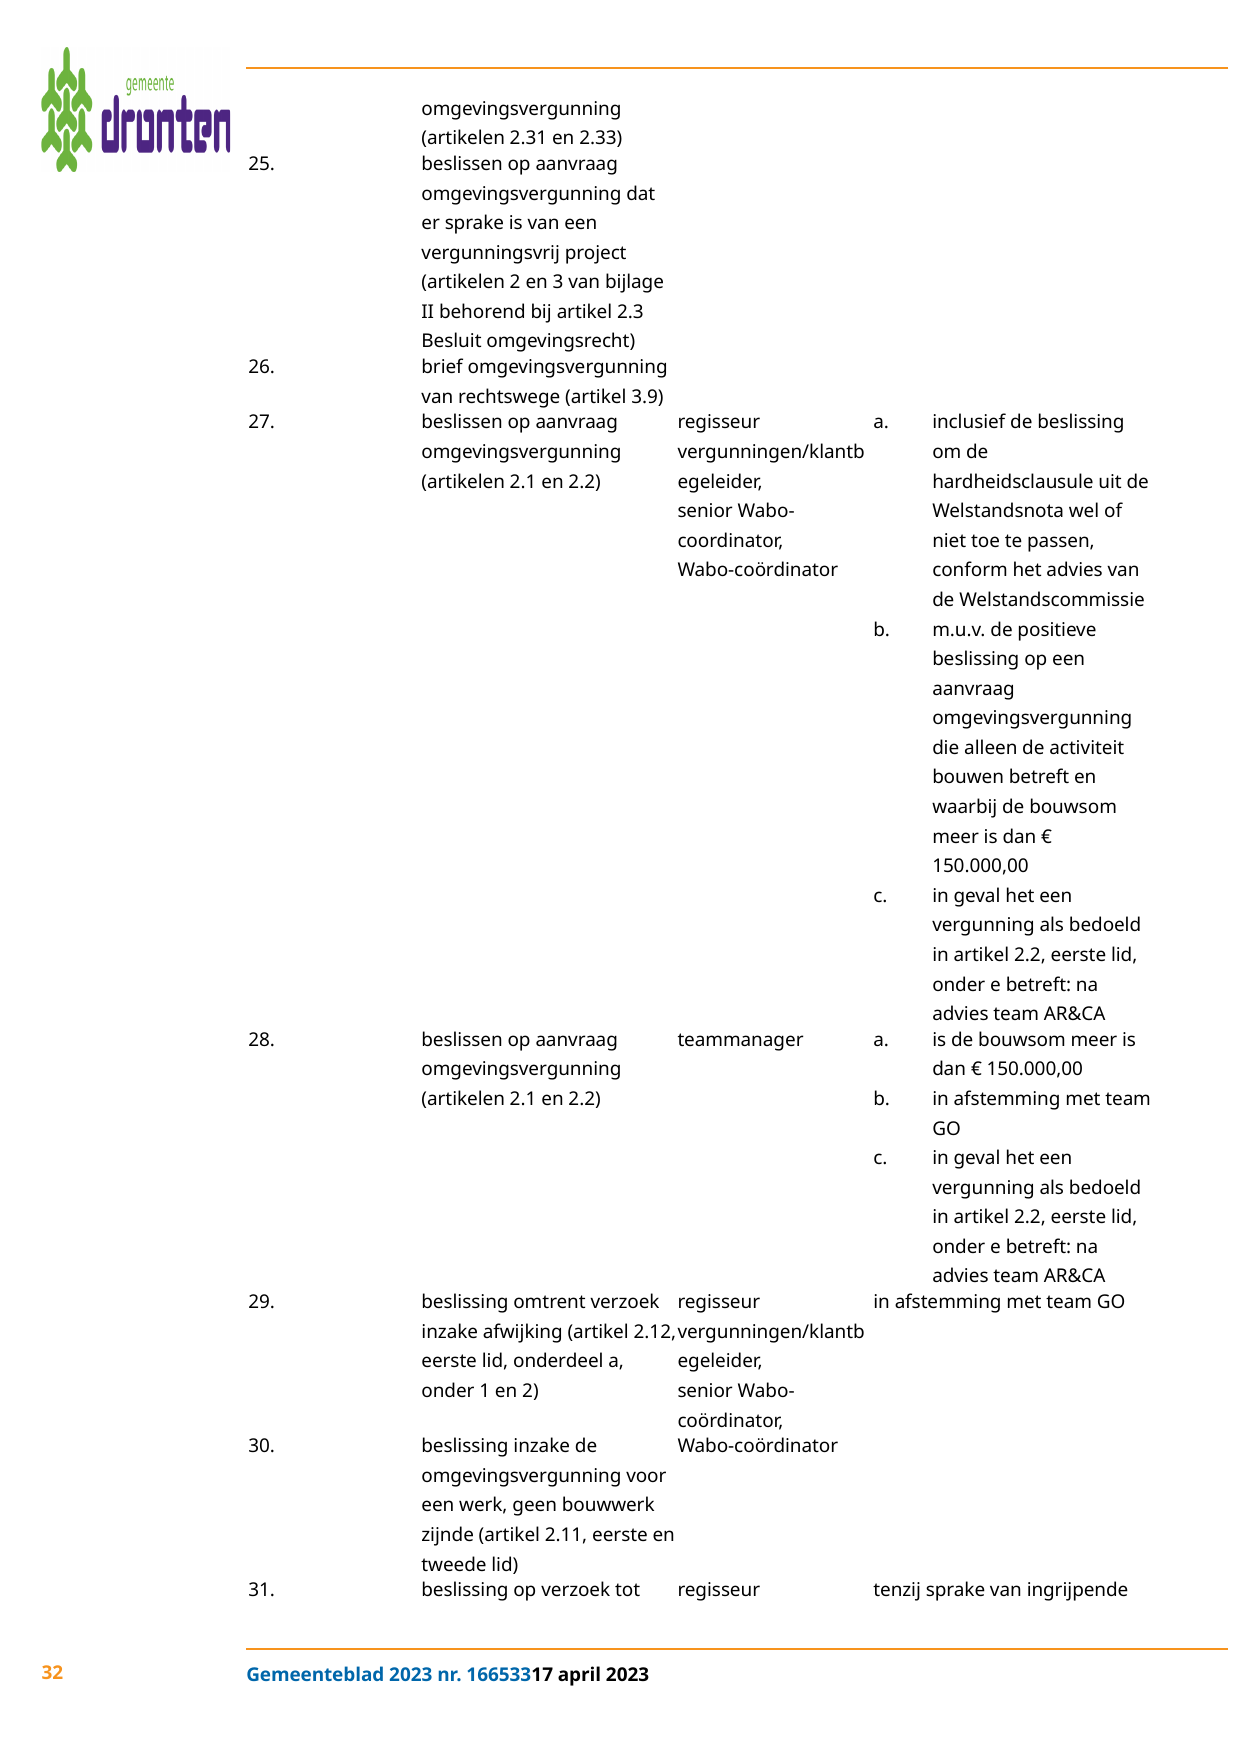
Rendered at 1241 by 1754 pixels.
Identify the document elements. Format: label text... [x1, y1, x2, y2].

table_cell 27. [248, 409, 421, 1026]
table_cell tenzij sprake van ingrijpende [873, 1577, 1152, 1602]
table_cell inclusief de beslissing om de hardheidsclausule uit de Welstandsnota wel of niet toe te passen, conform het advies van de Welstandscommissie m.u.v. de positieve beslissing op een aanvraag omgevingsvergunning die alleen de activiteit bouwen betreft en waarbij de bouwsom meer is dan € 150.000,00 in geval het een vergunning als bedoeld in artikel 2.2, eerste lid, onder e betreft: na advies team AR&CA [873, 409, 1152, 1026]
table_cell [248, 95, 421, 150]
table_cell 30. [248, 1433, 421, 1577]
table_cell is de bouwsom meer is dan € 150.000,00 in afstemming met team GO in geval het een vergunning als bedoeld in artikel 2.2, eerste lid, onder e betreft: na advies team AR&CA [873, 1026, 1152, 1288]
table_cell beslissing omtrent verzoek inzake afwijking (artikel 2.12, eerste lid, onderdeel a, onder 1 en 2) [421, 1289, 677, 1432]
table_cell 26. [248, 353, 421, 409]
table_cell in afstemming met team GO [873, 1289, 1152, 1432]
table_cell Wabo-coördinator [677, 1433, 873, 1577]
table_cell beslissing inzake de omgevingsvergunning voor een werk, geen bouwwerk zijnde (artikel 2.11, eerste en tweede lid) [421, 1433, 677, 1577]
table_cell [873, 1433, 1152, 1577]
picture [41, 47, 231, 172]
table_cell teammanager [677, 1026, 873, 1288]
table_cell omgevingsvergunning (artikelen 2.31 en 2.33) [421, 95, 677, 150]
table_cell regisseur [677, 1577, 873, 1602]
table_cell beslissen op aanvraag omgevingsvergunning dat er sprake is van een vergunningsvrij project (artikelen 2 en 3 van bijlage II behorend bij artikel 2.3 Besluit omgevingsrecht) [421, 150, 677, 353]
table_cell regisseur vergunningen/klantbegeleider, senior Wabo-coordinator, Wabo-coördinator [677, 409, 873, 1026]
table_cell [873, 95, 1152, 409]
table_cell regisseur vergunningen/klantbegeleider, senior Wabo-coördinator, [677, 1289, 873, 1432]
table_cell 29. [248, 1289, 421, 1432]
table_cell 28. [248, 1026, 421, 1288]
table_cell 25. [248, 150, 421, 353]
table_cell beslissen op aanvraag omgevingsvergunning (artikelen 2.1 en 2.2) [421, 1026, 677, 1288]
table_cell beslissen op aanvraag omgevingsvergunning (artikelen 2.1 en 2.2) [421, 409, 677, 1026]
table_cell 31. [248, 1577, 421, 1602]
table_cell brief omgevingsvergunning van rechtswege (artikel 3.9) [421, 353, 677, 409]
table_cell beslissing op verzoek tot [421, 1577, 677, 1602]
table_cell [677, 95, 873, 409]
